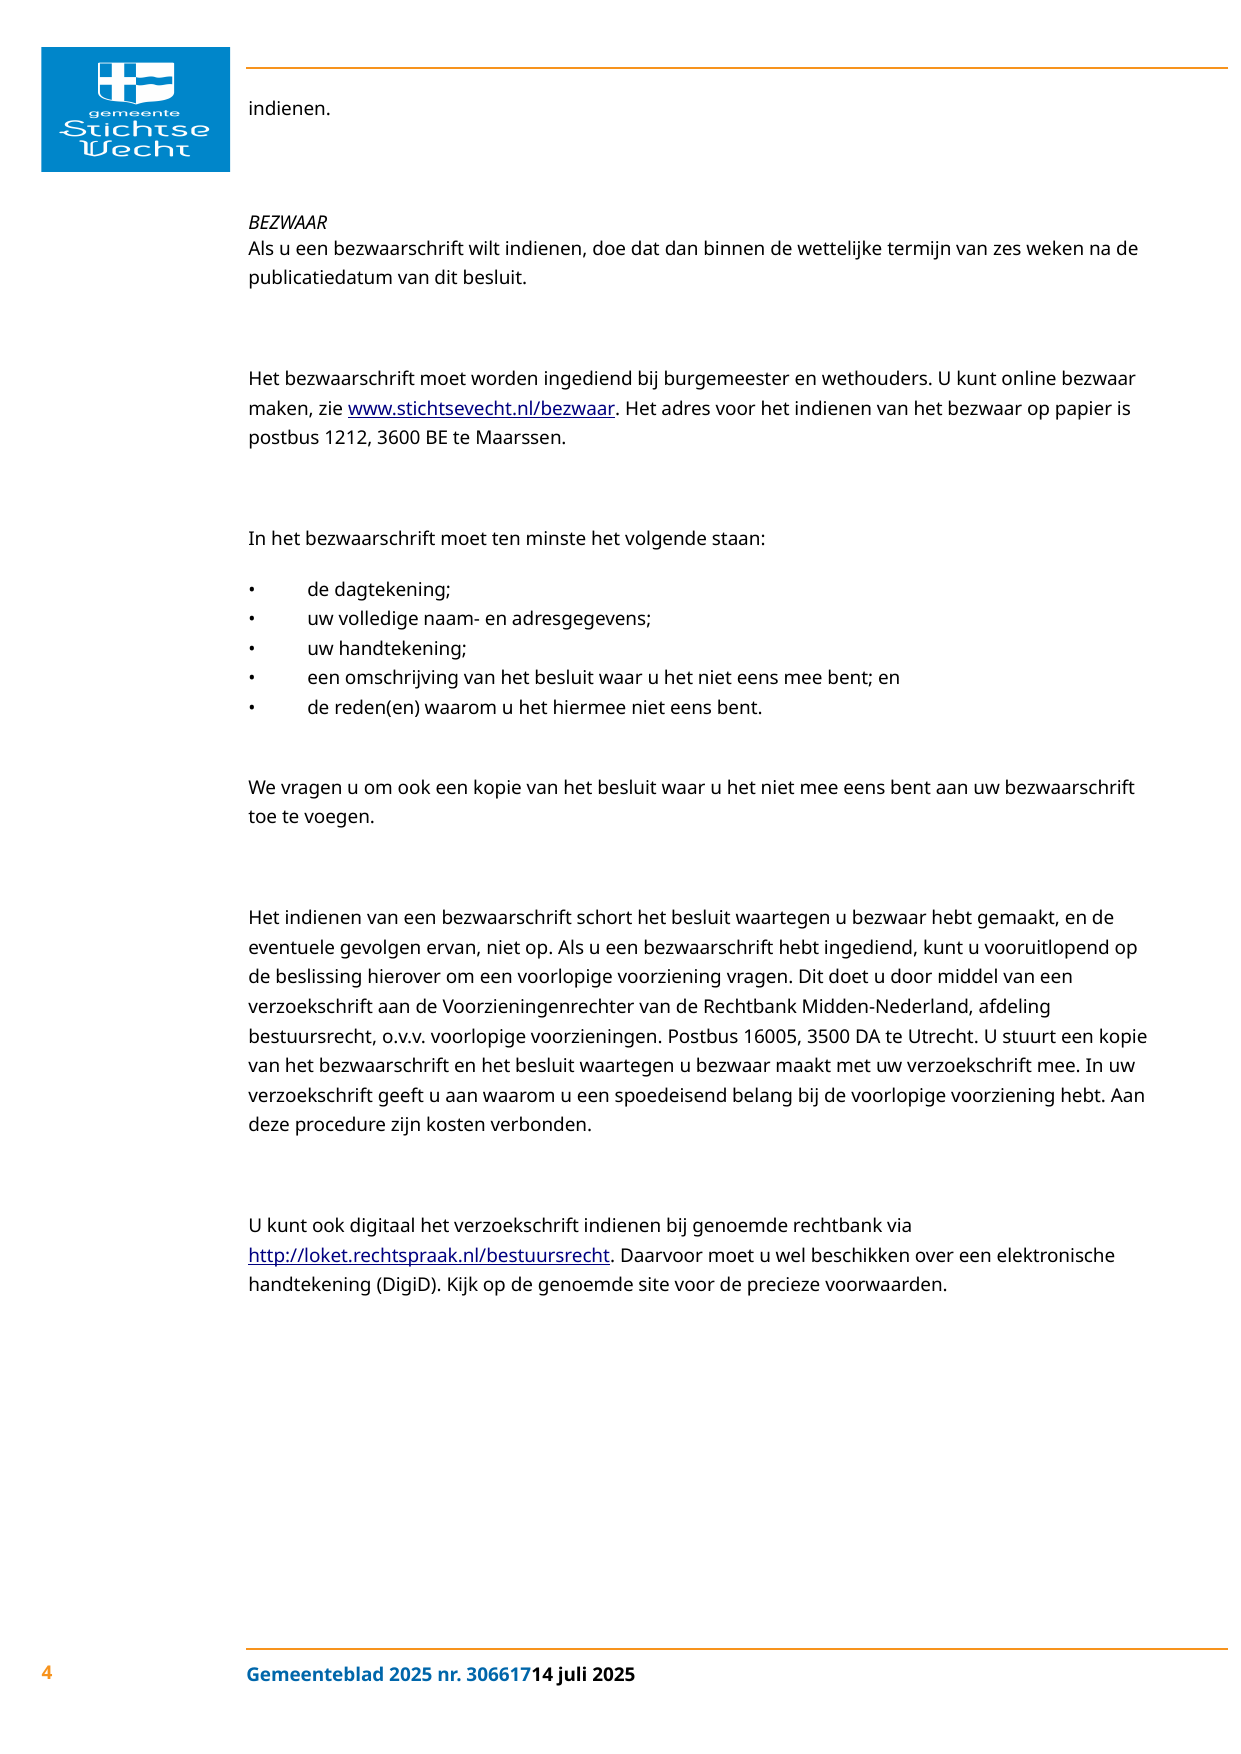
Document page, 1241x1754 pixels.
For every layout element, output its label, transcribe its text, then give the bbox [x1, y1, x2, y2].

text In het bezwaarschrift moet ten minste het volgende staan: [248, 525, 1152, 551]
text We vragen u om ook een kopie van het besluit waar u het niet mee eens bent aan uw bezwaarschrift toe te voegen. [248, 774, 1152, 829]
picture [99, 63, 135, 101]
text U kunt ook digitaal het verzoekschrift indienen bij genoemde rechtbank via http://loket.rechtspraak.nl/bestuursrecht. Daarvoor moet u wel beschikken over een elektronische handtekening (DigiD). Kijk op de genoemde site voor de precieze voorwaarden. [248, 1212, 1152, 1297]
list uw volledige naam- en adresgegevens; [248, 605, 1152, 631]
list de reden(en) waarom u het hiermee niet eens bent. [248, 694, 1152, 720]
list de dagtekening; [248, 576, 1152, 601]
picture [137, 63, 174, 103]
text indienen. [248, 95, 1152, 121]
text Als u een bezwaarschrift wilt indienen, doe dat dan binnen de wettelijke termijn van zes weken na de publicatiedatum van dit besluit. [248, 235, 1152, 290]
text Het bezwaarschrift moet worden ingediend bij burgemeester en wethouders. U kunt online bezwaar maken, zie www.stichtsevecht.nl/bezwaar. Het adres voor het indienen van het bezwaar op papier is postbus 1212, 3600 BE te Maarssen. [248, 365, 1152, 450]
text BEZWAAR [248, 209, 1152, 235]
text Het indienen van een bezwaarschrift schort het besluit waartegen u bezwaar hebt gemaakt, en de eventuele gevolgen ervan, niet op. Als u een bezwaarschrift hebt ingediend, kunt u vooruitlopend op de beslissing hierover om een voorlopige voorziening vragen. Dit doet u door middel van een verzoekschrift aan de Voorzieningenrechter van de Rechtbank Midden-Nederland, afdeling bestuursrecht, o.v.v. voorlopige voorzieningen. Postbus 16005, 3500 DA te Utrecht. U stuurt een kopie van het bezwaarschrift en het besluit waartegen u bezwaar maakt met uw verzoekschrift mee. In uw verzoekschrift geeft u aan waarom u een spoedeisend belang bij de voorlopige voorziening hebt. Aan deze procedure zijn kosten verbonden. [248, 904, 1152, 1137]
list uw handtekening; [248, 635, 1152, 661]
list een omschrijving van het besluit waar u het niet eens mee bent; en [248, 664, 1152, 690]
